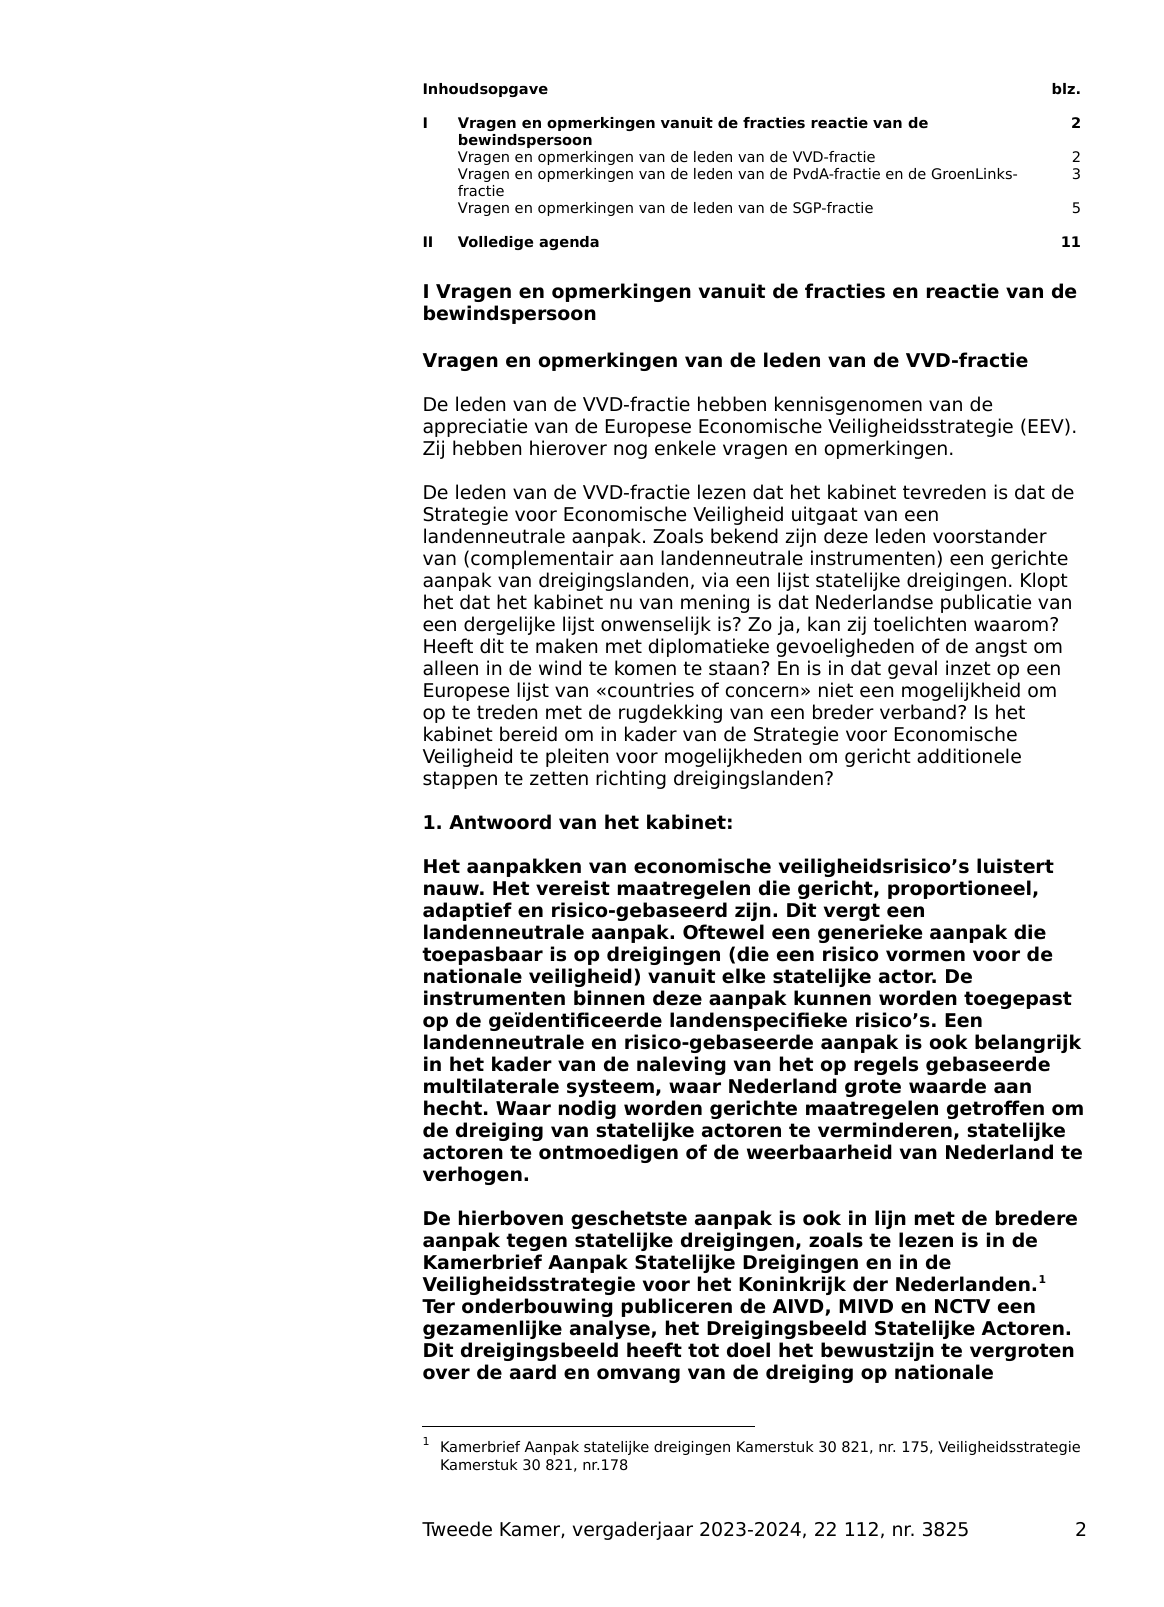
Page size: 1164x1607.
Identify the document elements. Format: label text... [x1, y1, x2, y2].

table_cell Vragen en opmerkingen van de leden van de VVD-fractie [452, 149, 1028, 166]
subtitle 1. Antwoord van het kabinet: [422, 812, 1087, 834]
table_cell [452, 217, 1028, 234]
table_cell [422, 217, 452, 234]
text De leden van de VVD-fractie lezen dat het kabinet tevreden is dat de Strategie voor Economische Veiligheid uitgaat van een landenneutrale aanpak. Zoals bekend zijn deze leden voorstander van (complementair aan landenneutrale instrumenten) een gerichte aanpak van dreigingslanden, via een lijst statelijke dreigingen. Klopt het dat het kabinet nu van mening is dat Nederlandse publicatie van een dergelijke lijst onwenselijk is? Zo ja, kan zij toelichten waarom? Heeft dit te maken met diplomatieke gevoeligheden of de angst om alleen in de wind te komen te staan? En is in dat geval inzet op een Europese lijst van «countries of concern» niet een mogelijkheid om op te treden met de rugdekking van een breder verband? Is het kabinet bereid om in kader van de Strategie voor Economische Veiligheid te pleiten voor mogelijkheden om gericht additionele stappen te zetten richting dreigingslanden? [422, 482, 1087, 790]
table_cell I [422, 115, 452, 149]
table_cell [1028, 98, 1087, 115]
table_header blz. [1028, 81, 1087, 98]
table_cell 2 [1028, 115, 1087, 149]
table_cell II [422, 234, 452, 251]
table_header Inhoudsopgave [422, 81, 1028, 98]
subtitle I Vragen en opmerkingen vanuit de fracties en reactie van de bewindspersoon [422, 281, 1087, 325]
text Het aanpakken van economische veiligheidsrisico’s luistert nauw. Het vereist maatregelen die gericht, proportioneel, adaptief en risico-gebaseerd zijn. Dit vergt een landenneutrale aanpak. Oftewel een generieke aanpak die toepasbaar is op dreigingen (die een risico vormen voor de nationale veiligheid) vanuit elke statelijke actor. De instrumenten binnen deze aanpak kunnen worden toegepast op de geïdentificeerde landenspecifieke risico’s. Een landenneutrale en risico-gebaseerde aanpak is ook belangrijk in het kader van de naleving van het op regels gebaseerde multilaterale systeem, waar Nederland grote waarde aan hecht. Waar nodig worden gerichte maatregelen getroffen om de dreiging van statelijke actoren te verminderen, statelijke actoren te ontmoedigen of de weerbaarheid van Nederland te verhogen. [422, 856, 1087, 1186]
table_cell Vragen en opmerkingen van de leden van de PvdA-fractie en de GroenLinks-fractie [452, 166, 1028, 200]
table_cell 5 [1028, 200, 1087, 217]
text De leden van de VVD-fractie hebben kennisgenomen van de appreciatie van de Europese Economische Veiligheidsstrategie (EEV). Zij hebben hierover nog enkele vragen en opmerkingen. [422, 394, 1087, 460]
table_cell [422, 166, 452, 200]
table_cell Vragen en opmerkingen van de leden van de SGP-fractie [452, 200, 1028, 217]
table_cell Volledige agenda [452, 234, 1028, 251]
subtitle Vragen en opmerkingen van de leden van de VVD-fractie [422, 350, 1087, 372]
table_cell Vragen en opmerkingen vanuit de fracties reactie van de bewindspersoon [452, 115, 1028, 149]
text De hierboven geschetste aanpak is ook in lijn met de bredere aanpak tegen statelijke dreigingen, zoals te lezen is in de Kamerbrief Aanpak Statelijke Dreigingen en in de Veiligheidsstrategie voor het Koninkrijk der Nederlanden. Ter onderbouwing publiceren de AIVD, MIVD en NCTV een gezamenlijke analyse, het Dreigingsbeeld Statelijke Actoren. Dit dreigingsbeeld heeft tot doel het bewustzijn te vergroten over de aard en omvang van de dreiging op nationale [422, 1208, 1087, 1384]
table_cell [1028, 217, 1087, 234]
table_cell 2 [1028, 149, 1087, 166]
table_cell [452, 98, 1028, 115]
table_cell [422, 149, 452, 166]
table_cell [422, 98, 452, 115]
text Kamerbrief Aanpak statelijke dreigingen Kamerstuk 30 821, nr. 175, Veiligheidsstrategie Kamerstuk 30 821, nr.178 [422, 1435, 1087, 1474]
table_cell [422, 200, 452, 217]
table_cell 11 [1028, 234, 1087, 251]
table_cell 3 [1028, 166, 1087, 200]
